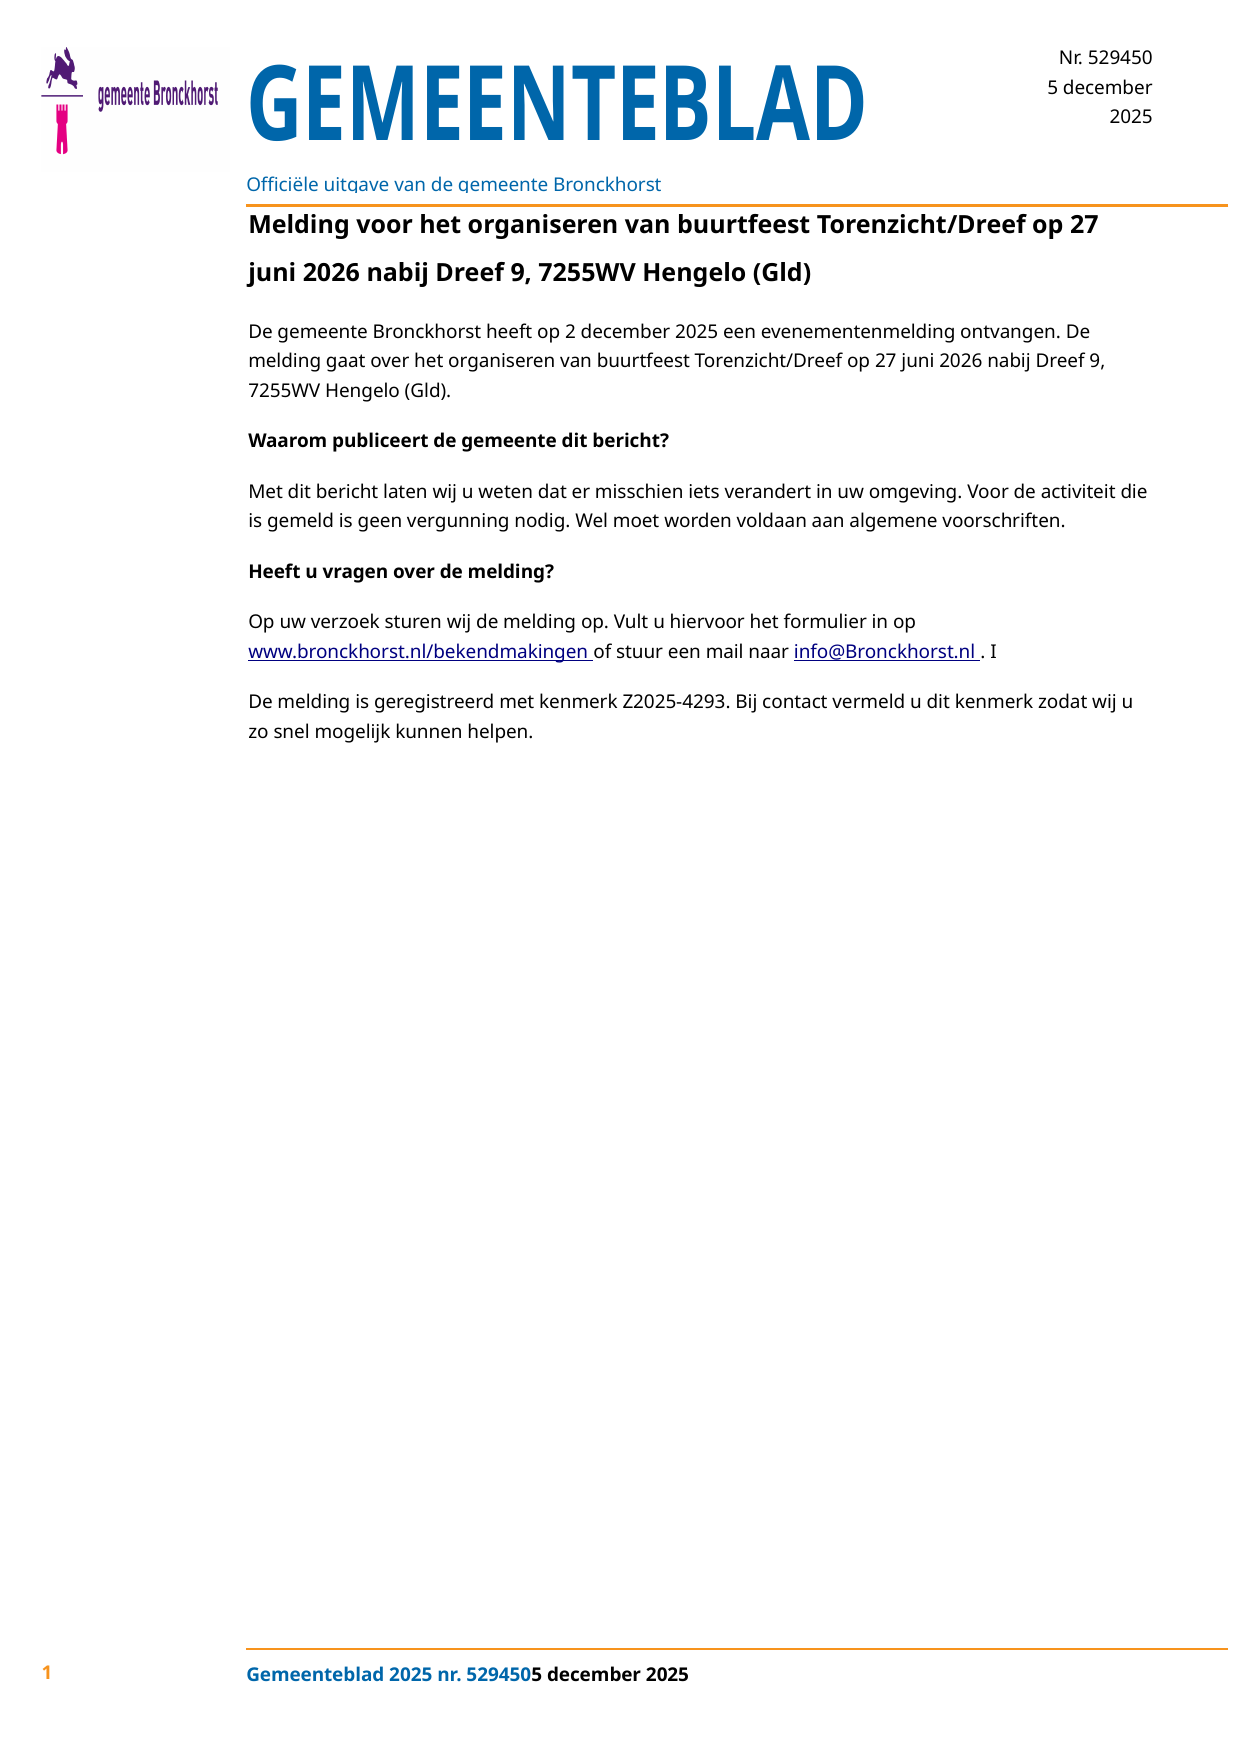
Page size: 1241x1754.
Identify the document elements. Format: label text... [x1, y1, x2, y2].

text Op uw verzoek sturen wij de melding op. Vult u hiervoor het formulier in op www.bronckhorst.nl/bekendmakingen of stuur een mail naar info@Bronckhorst.nl . I [248, 608, 1152, 664]
text De gemeente Bronckhorst heeft op 2 december 2025 een evenementenmelding ontvangen. De melding gaat over het organiseren van buurtfeest Torenzicht/Dreef op 27 juni 2026 nabij Dreef 9, 7255WV Hengelo (Gld). [248, 318, 1152, 403]
text Heeft u vragen over de melding? [248, 558, 1152, 584]
picture [41, 47, 231, 172]
text Met dit bericht laten wij u weten dat er misschien iets verandert in uw omgeving. Voor de activiteit die is gemeld is geen vergunning nodig. Wel moet worden voldaan aan algemene voorschriften. [248, 478, 1152, 533]
text Waarom publiceert de gemeente dit bericht? [248, 427, 1152, 453]
text De melding is geregistreerd met kenmerk Z2025-4293. Bij contact vermeld u dit kenmerk zodat wij u zo snel mogelijk kunnen helpen. [248, 688, 1152, 744]
text Melding voor het organiseren van buurtfeest Torenzicht/Dreef op 27 juni 2026 nabij Dreef 9, 7255WV Hengelo (Gld) [248, 207, 1152, 288]
